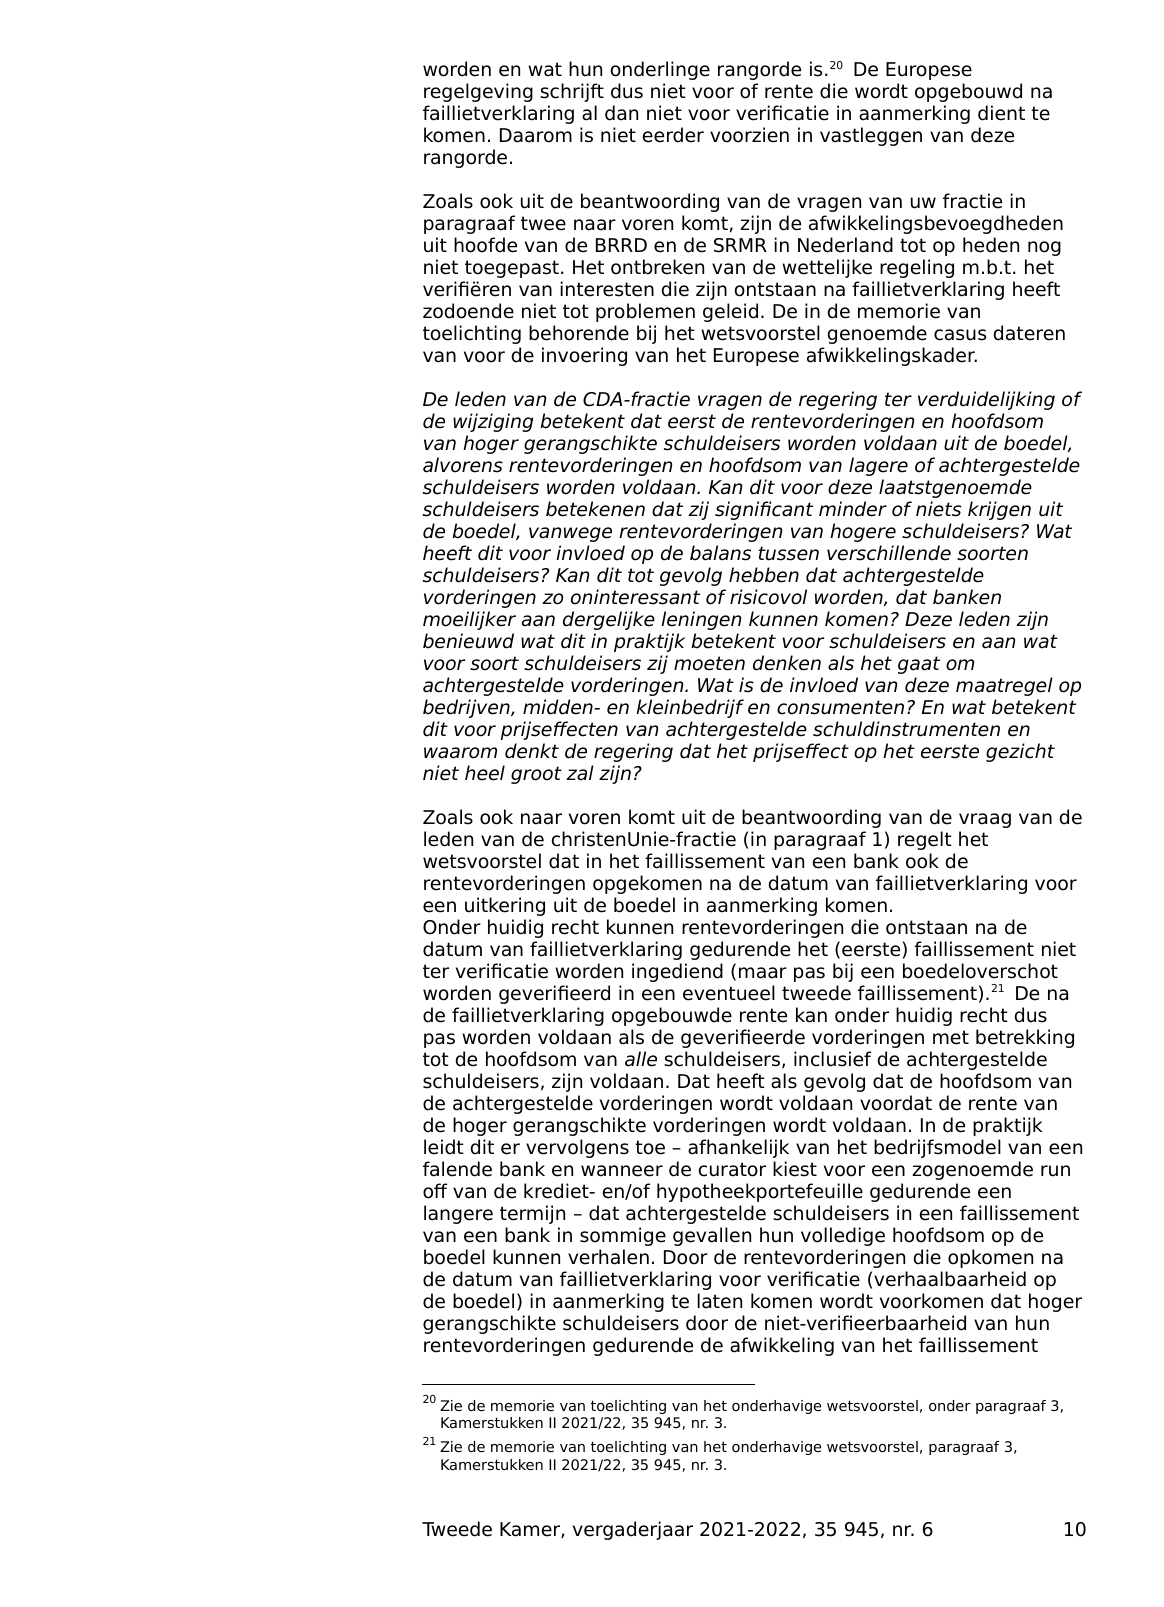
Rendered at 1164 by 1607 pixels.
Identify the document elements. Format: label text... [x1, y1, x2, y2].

text worden en wat hun onderlinge rangorde is. De Europese regelgeving schrijft dus niet voor of rente die wordt opgebouwd na faillietverklaring al dan niet voor verificatie in aanmerking dient te komen. Daarom is niet eerder voorzien in vastleggen van deze rangorde. [422, 59, 1087, 169]
text Zoals ook uit de beantwoording van de vragen van uw fractie in paragraaf twee naar voren komt, zijn de afwikkelingsbevoegdheden uit hoofde van de BRRD en de SRMR in Nederland tot op heden nog niet toegepast. Het ontbreken van de wettelijke regeling m.b.t. het verifiëren van interesten die zijn ontstaan na faillietverklaring heeft zodoende niet tot problemen geleid. De in de memorie van toelichting behorende bij het wetsvoorstel genoemde casus dateren van voor de invoering van het Europese afwikkelingskader. [422, 191, 1087, 367]
text De leden van de CDA-fractie vragen de regering ter verduidelijking of de wijziging betekent dat eerst de rentevorderingen en hoofdsom van hoger gerangschikte schuldeisers worden voldaan uit de boedel, alvorens rentevorderingen en hoofdsom van lagere of achtergestelde schuldeisers worden voldaan. Kan dit voor deze laatstgenoemde schuldeisers betekenen dat zij significant minder of niets krijgen uit de boedel, vanwege rentevorderingen van hogere schuldeisers? Wat heeft dit voor invloed op de balans tussen verschillende soorten schuldeisers? Kan dit tot gevolg hebben dat achtergestelde vorderingen zo oninteressant of risicovol worden, dat banken moeilijker aan dergelijke leningen kunnen komen? Deze leden zijn benieuwd wat dit in praktijk betekent voor schuldeisers en aan wat voor soort schuldeisers zij moeten denken als het gaat om achtergestelde vorderingen. Wat is de invloed van deze maatregel op bedrijven, midden- en kleinbedrijf en consumenten? En wat betekent dit voor prijseffecten van achtergestelde schuldinstrumenten en waarom denkt de regering dat het prijseffect op het eerste gezicht niet heel groot zal zijn? [422, 389, 1087, 785]
text Onder huidig recht kunnen rentevorderingen die ontstaan na de datum van faillietverklaring gedurende het (eerste) faillissement niet ter verificatie worden ingediend (maar pas bij een boedeloverschot worden geverifieerd in een eventueel tweede faillissement). De na de faillietverklaring opgebouwde rente kan onder huidig recht dus pas worden voldaan als de geverifieerde vorderingen met betrekking tot de hoofdsom van alle schuldeisers, inclusief de achtergestelde schuldeisers, zijn voldaan. Dat heeft als gevolg dat de hoofdsom van de achtergestelde vorderingen wordt voldaan voordat de rente van de hoger gerangschikte vorderingen wordt voldaan. In de praktijk leidt dit er vervolgens toe – afhankelijk van het bedrijfsmodel van een falende bank en wanneer de curator kiest voor een zogenoemde run off van de krediet- en/of hypotheekportefeuille gedurende een langere termijn – dat achtergestelde schuldeisers in een faillissement van een bank in sommige gevallen hun volledige hoofdsom op de boedel kunnen verhalen. Door de rentevorderingen die opkomen na de datum van faillietverklaring voor verificatie (verhaalbaarheid op de boedel) in aanmerking te laten komen wordt voorkomen dat hoger gerangschikte schuldeisers door de niet-verifieerbaarheid van hun rentevorderingen gedurende de afwikkeling van het faillissement [422, 917, 1087, 1356]
text Zie de memorie van toelichting van het onderhavige wetsvoorstel, onder paragraaf 3, Kamerstukken II 2021/22, 35 945, nr. 3. [422, 1393, 1087, 1432]
text Zie de memorie van toelichting van het onderhavige wetsvoorstel, paragraaf 3, Kamerstukken II 2021/22, 35 945, nr. 3. [422, 1435, 1087, 1474]
text Zoals ook naar voren komt uit de beantwoording van de vraag van de leden van de christenUnie-fractie (in paragraaf 1) regelt het wetsvoorstel dat in het faillissement van een bank ook de rentevorderingen opgekomen na de datum van faillietverklaring voor een uitkering uit de boedel in aanmerking komen. [422, 807, 1087, 917]
